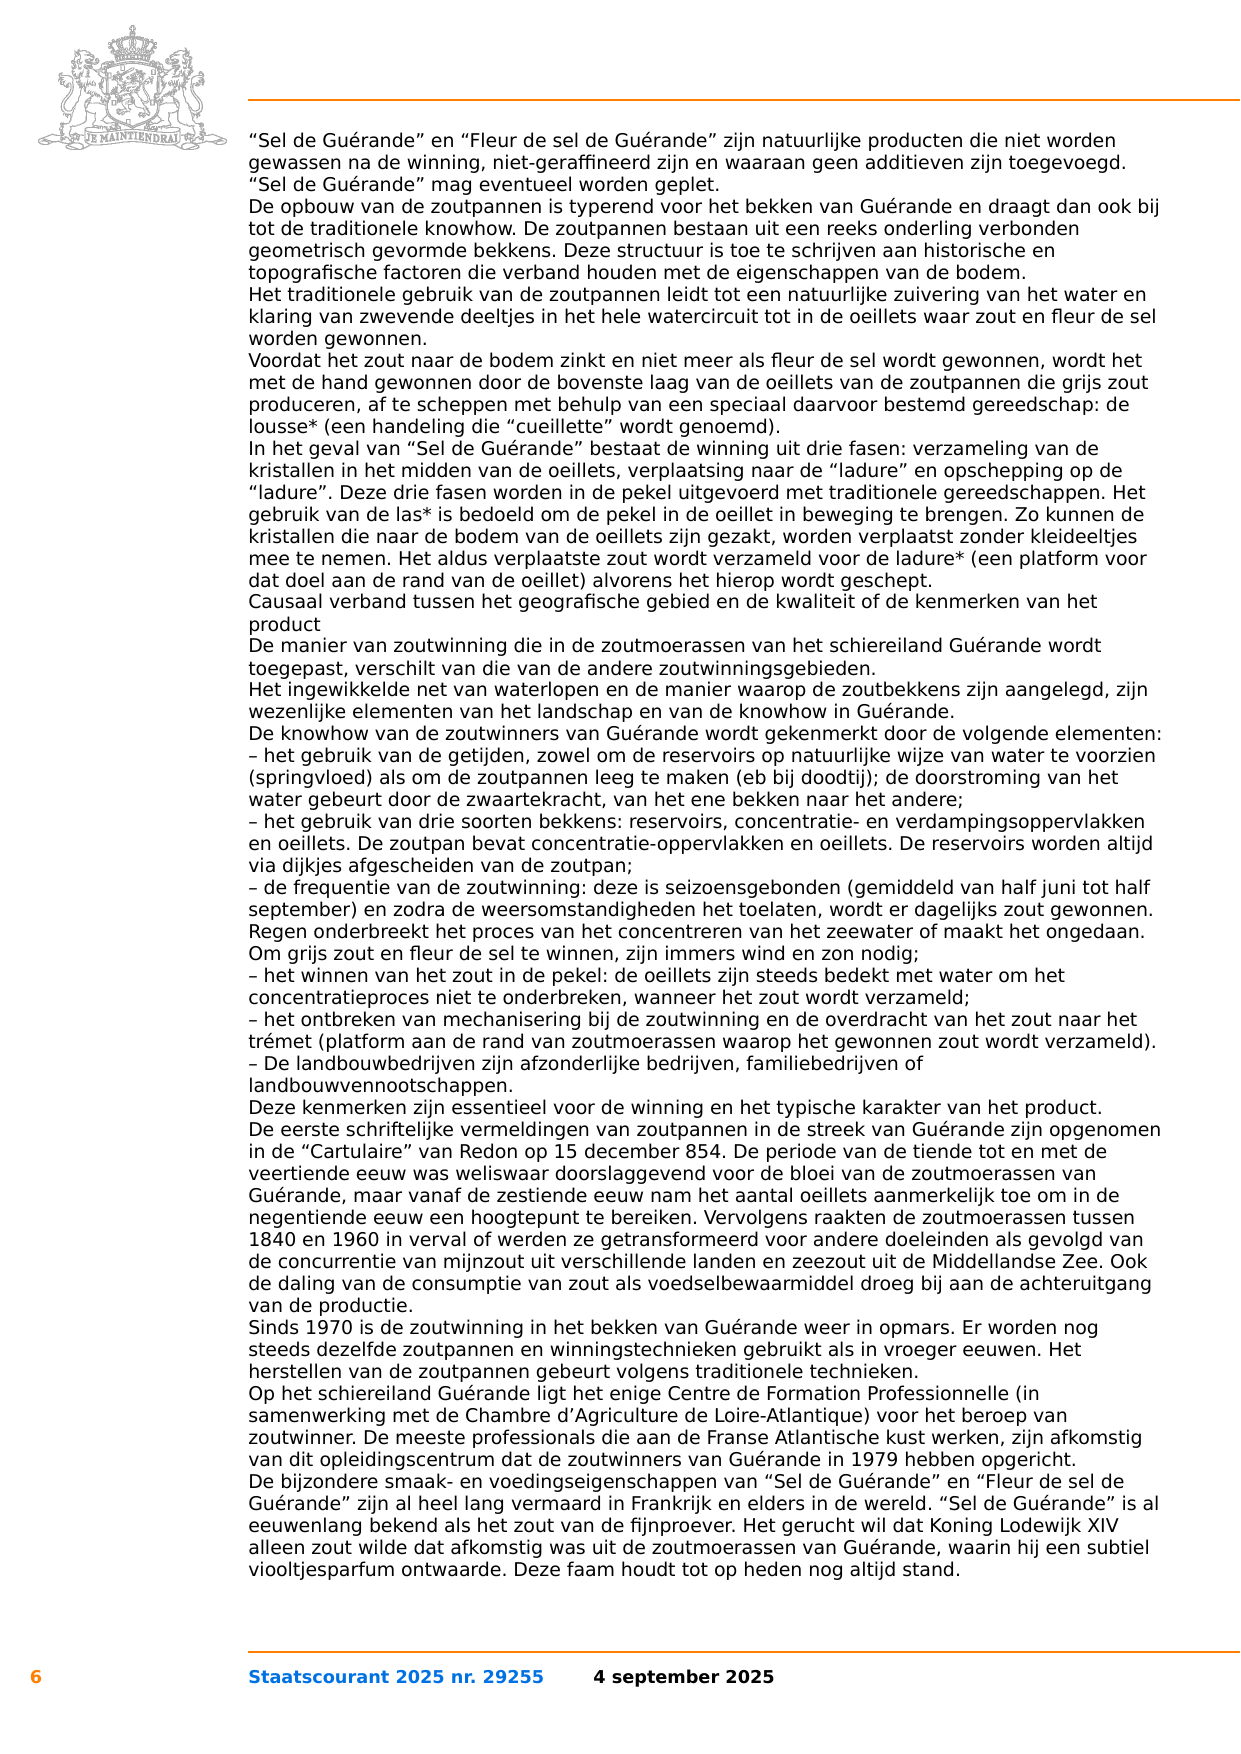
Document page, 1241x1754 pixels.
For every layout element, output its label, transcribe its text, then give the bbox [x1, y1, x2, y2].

text – het gebruik van drie soorten bekkens: reservoirs, concentratie- en verdampingsoppervlakken en oeillets. De zoutpan bevat concentratie-oppervlakken en oeillets. De reservoirs worden altijd via dijkjes afgescheiden van de zoutpan; [248, 811, 1163, 877]
text – de frequentie van de zoutwinning: deze is seizoensgebonden (gemiddeld van half juni tot half september) en zodra de weersomstandigheden het toelaten, wordt er dagelijks zout gewonnen. Regen onderbreekt het proces van het concentreren van het zeewater of maakt het ongedaan. Om grijs zout en fleur de sel te winnen, zijn immers wind en zon nodig; [248, 877, 1163, 965]
text Het ingewikkelde net van waterlopen en de manier waarop de zoutbekkens zijn aangelegd, zijn wezenlijke elementen van het landschap en van de knowhow in Guérande. [248, 679, 1163, 723]
text “Sel de Guérande” en “Fleur de sel de Guérande” zijn natuurlijke producten die niet worden gewassen na de winning, niet-geraffineerd zijn en waaraan geen additieven zijn toegevoegd. “Sel de Guérande” mag eventueel worden geplet. [248, 130, 1163, 196]
picture [38, 25, 227, 150]
text In het geval van “Sel de Guérande” bestaat de winning uit drie fasen: verzameling van de kristallen in het midden van de oeillets, verplaatsing naar de “ladure” en opschepping op de “ladure”. Deze drie fasen worden in de pekel uitgevoerd met traditionele gereedschappen. Het gebruik van de las* is bedoeld om de pekel in de oeillet in beweging te brengen. Zo kunnen de kristallen die naar de bodem van de oeillets zijn gezakt, worden verplaatst zonder kleideeltjes mee te nemen. Het aldus verplaatste zout wordt verzameld voor de ladure* (een platform voor dat doel aan de rand van de oeillet) alvorens het hierop wordt geschept. [248, 438, 1163, 591]
text Sinds 1970 is de zoutwinning in het bekken van Guérande weer in opmars. Er worden nog steeds dezelfde zoutpannen en winningstechnieken gebruikt als in vroeger eeuwen. Het herstellen van de zoutpannen gebeurt volgens traditionele technieken. [248, 1317, 1163, 1383]
text – het gebruik van de getijden, zowel om de reservoirs op natuurlijke wijze van water te voorzien (springvloed) als om de zoutpannen leeg te maken (eb bij doodtij); de doorstroming van het water gebeurt door de zwaartekracht, van het ene bekken naar het andere; [248, 745, 1163, 811]
text Voordat het zout naar de bodem zinkt en niet meer als fleur de sel wordt gewonnen, wordt het met de hand gewonnen door de bovenste laag van de oeillets van de zoutpannen die grijs zout produceren, af te scheppen met behulp van een speciaal daarvoor bestemd gereedschap: de lousse* (een handeling die “cueillette” wordt genoemd). [248, 350, 1163, 438]
text – het ontbreken van mechanisering bij de zoutwinning en de overdracht van het zout naar het trémet (platform aan de rand van zoutmoerassen waarop het gewonnen zout wordt verzameld). [248, 1009, 1163, 1053]
text – De landbouwbedrijven zijn afzonderlijke bedrijven, familiebedrijven of landbouwvennootschappen. [248, 1053, 1163, 1097]
text – het winnen van het zout in de pekel: de oeillets zijn steeds bedekt met water om het concentratieproces niet te onderbreken, wanneer het zout wordt verzameld; [248, 965, 1163, 1009]
text Op het schiereiland Guérande ligt het enige Centre de Formation Professionnelle (in samenwerking met de Chambre d’Agriculture de Loire-Atlantique) voor het beroep van zoutwinner. De meeste professionals die aan de Franse Atlantische kust werken, zijn afkomstig van dit opleidingscentrum dat de zoutwinners van Guérande in 1979 hebben opgericht. [248, 1383, 1163, 1471]
text De eerste schriftelijke vermeldingen van zoutpannen in de streek van Guérande zijn opgenomen in de “Cartulaire” van Redon op 15 december 854. De periode van de tiende tot en met de veertiende eeuw was weliswaar doorslaggevend voor de bloei van de zoutmoerassen van Guérande, maar vanaf de zestiende eeuw nam het aantal oeillets aanmerkelijk toe om in de negentiende eeuw een hoogtepunt te bereiken. Vervolgens raakten de zoutmoerassen tussen 1840 en 1960 in verval of werden ze getransformeerd voor andere doeleinden als gevolgd van de concurrentie van mijnzout uit verschillende landen en zeezout uit de Middellandse Zee. Ook de daling van de consumptie van zout als voedselbewaarmiddel droeg bij aan de achteruitgang van de productie. [248, 1119, 1163, 1317]
text De manier van zoutwinning die in de zoutmoerassen van het schiereiland Guérande wordt toegepast, verschilt van die van de andere zoutwinningsgebieden. [248, 635, 1163, 679]
text De knowhow van de zoutwinners van Guérande wordt gekenmerkt door de volgende elementen: [248, 723, 1163, 745]
text Het traditionele gebruik van de zoutpannen leidt tot een natuurlijke zuivering van het water en klaring van zwevende deeltjes in het hele watercircuit tot in de oeillets waar zout en fleur de sel worden gewonnen. [248, 284, 1163, 350]
text De bijzondere smaak- en voedingseigenschappen van “Sel de Guérande” en “Fleur de sel de Guérande” zijn al heel lang vermaard in Frankrijk en elders in de wereld. “Sel de Guérande” is al eeuwenlang bekend als het zout van de fijnproever. Het gerucht wil dat Koning Lodewijk XIV alleen zout wilde dat afkomstig was uit de zoutmoerassen van Guérande, waarin hij een subtiel viooltjesparfum ontwaarde. Deze faam houdt tot op heden nog altijd stand. [248, 1471, 1163, 1581]
text Causaal verband tussen het geografische gebied en de kwaliteit of de kenmerken van het product [248, 591, 1163, 635]
text De opbouw van de zoutpannen is typerend voor het bekken van Guérande en draagt dan ook bij tot de traditionele knowhow. De zoutpannen bestaan uit een reeks onderling verbonden geometrisch gevormde bekkens. Deze structuur is toe te schrijven aan historische en topografische factoren die verband houden met de eigenschappen van de bodem. [248, 196, 1163, 284]
text Deze kenmerken zijn essentieel voor de winning en het typische karakter van het product. [248, 1097, 1163, 1119]
